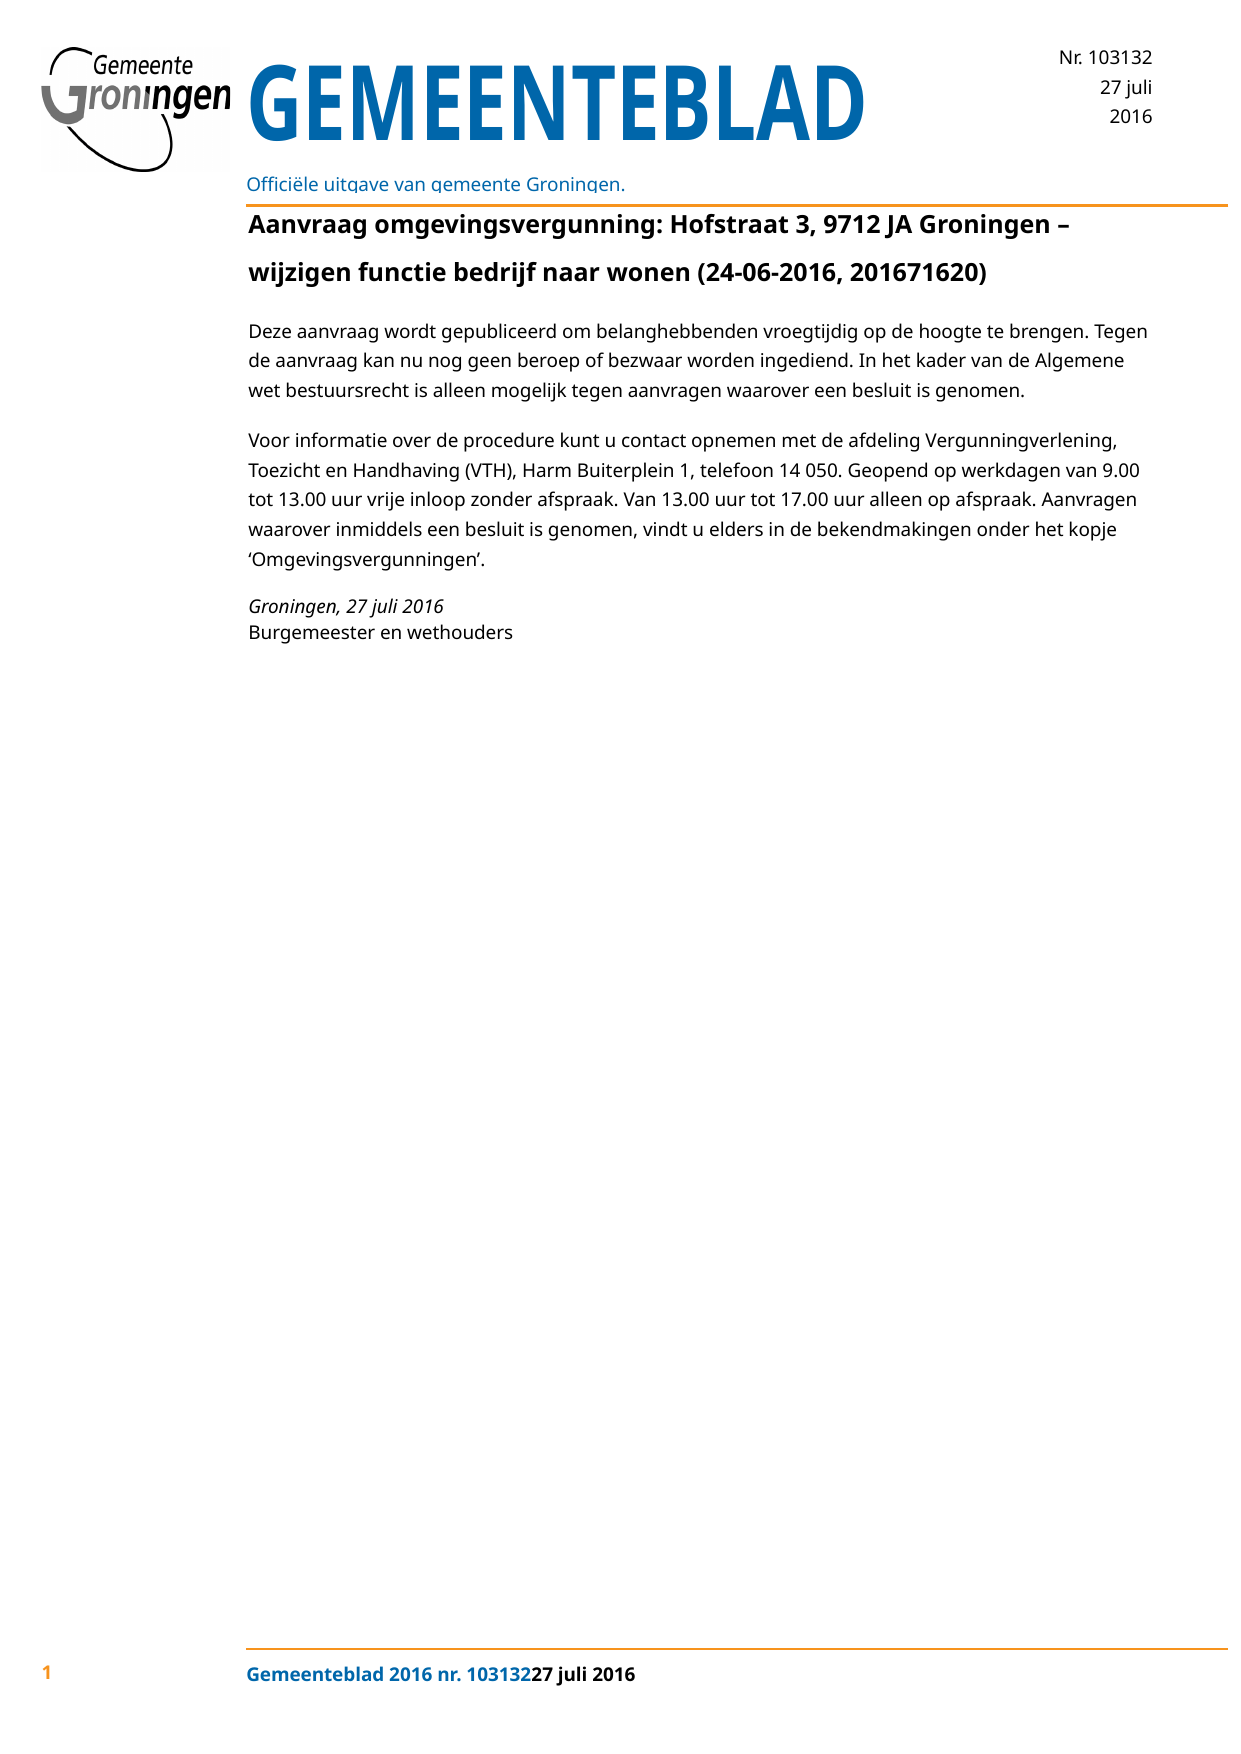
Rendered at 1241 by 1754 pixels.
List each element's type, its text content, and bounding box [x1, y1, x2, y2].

picture [41, 47, 231, 172]
text Voor informatie over de procedure kunt u contact opnemen met de afdeling Vergunningverlening, Toezicht en Handhaving (VTH), Harm Buiterplein 1, telefoon 14 050. Geopend op werkdagen van 9.00 tot 13.00 uur vrije inloop zonder afspraak. Van 13.00 uur tot 17.00 uur alleen op afspraak. Aanvragen waarover inmiddels een besluit is genomen, vindt u elders in de bekendmakingen onder het kopje ‘Omgevingsvergunningen’. [248, 427, 1152, 572]
text Aanvraag omgevingsvergunning: Hofstraat 3, 9712 JA Groningen – wijzigen functie bedrijf naar wonen (24-06-2016, 201671620) [248, 207, 1152, 288]
text Deze aanvraag wordt gepubliceerd om belanghebbenden vroegtijdig op de hoogte te brengen. Tegen de aanvraag kan nu nog geen beroep of bezwaar worden ingediend. In het kader van de Algemene wet bestuursrecht is alleen mogelijk tegen aanvragen waarover een besluit is genomen. [248, 318, 1152, 403]
text Burgemeester en wethouders [248, 619, 1152, 645]
text Groningen, 27 juli 2016 [248, 594, 1152, 619]
